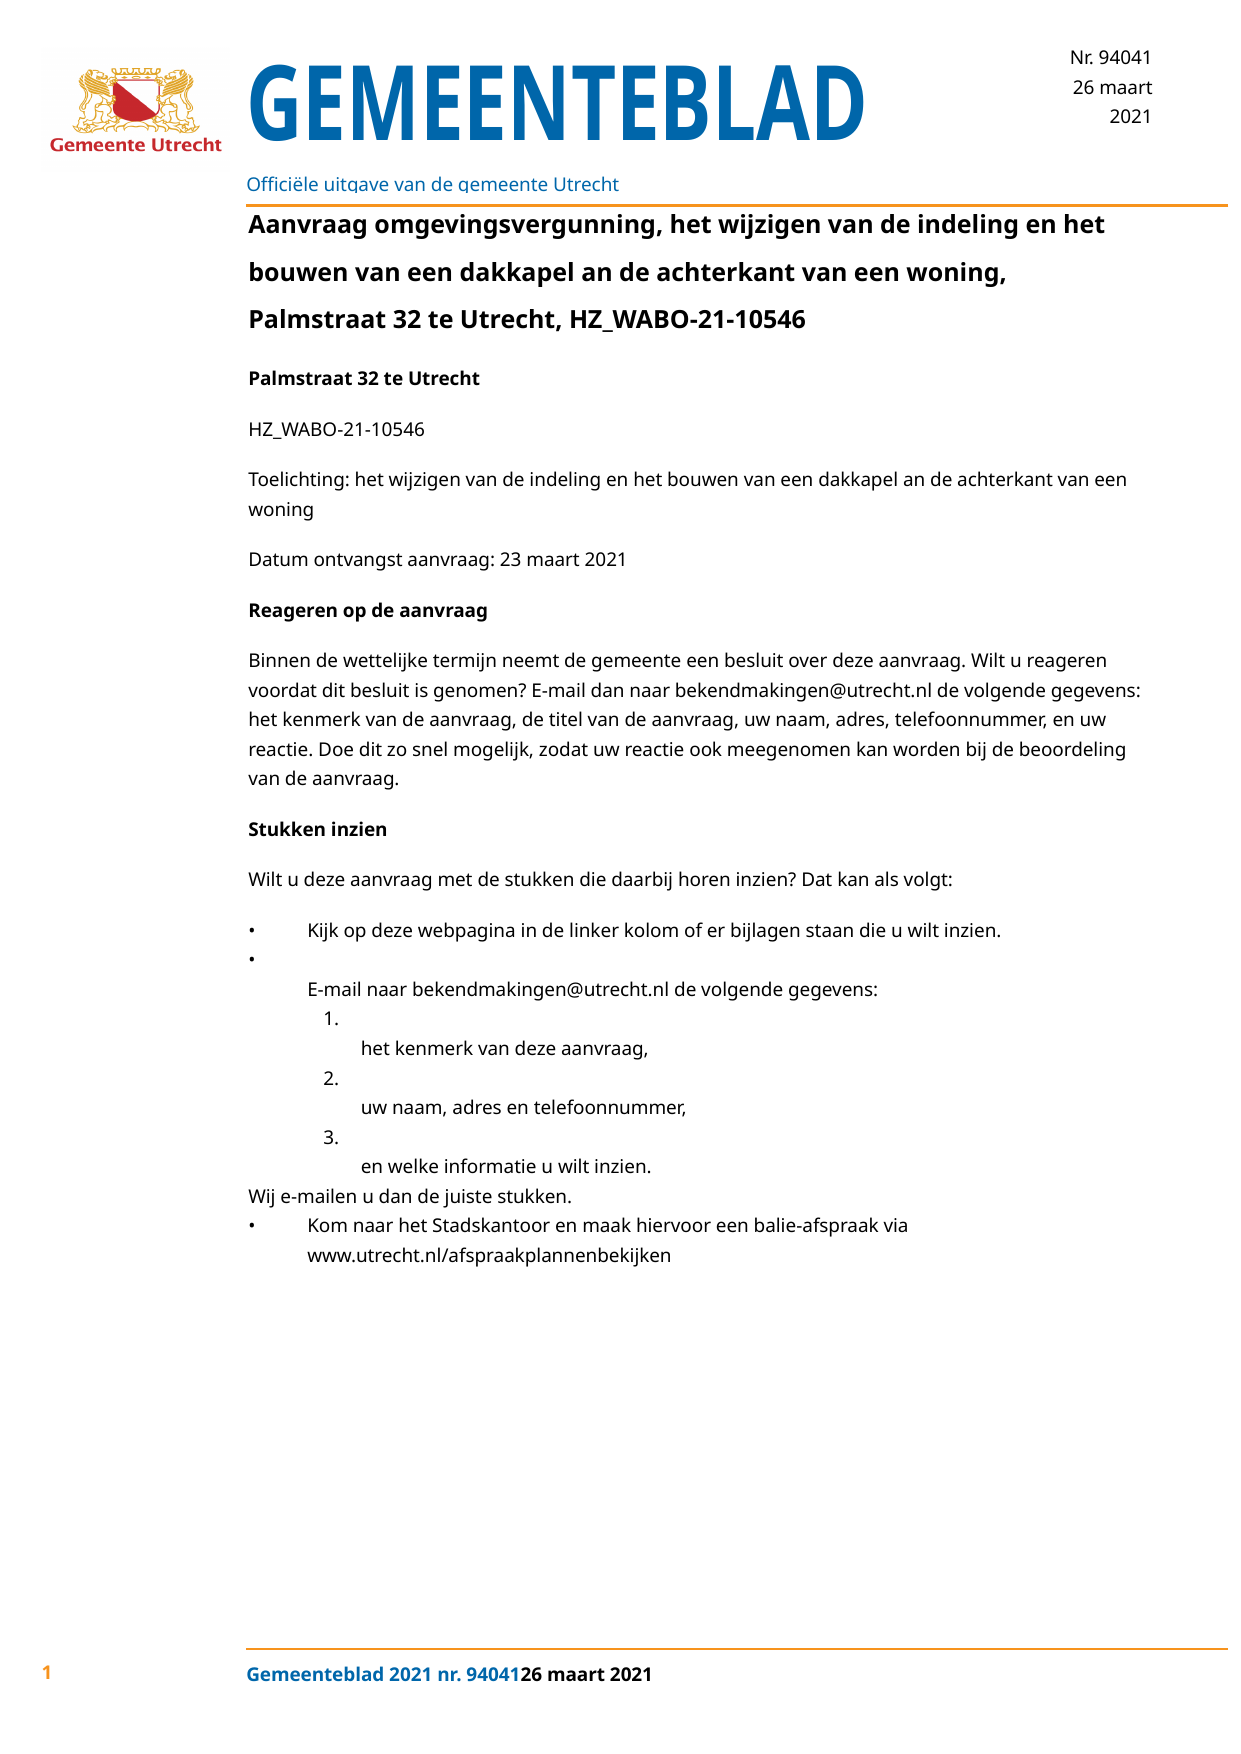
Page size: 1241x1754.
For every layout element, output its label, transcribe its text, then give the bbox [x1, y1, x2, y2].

text HZ_WABO-21-10546 [248, 416, 1152, 442]
list Kijk op deze webpagina in de linker kolom of er bijlagen staan die u wilt inzien. [248, 917, 1152, 942]
picture [41, 47, 231, 172]
list en welke informatie u wilt inzien. [323, 1153, 1152, 1179]
text Wilt u deze aanvraag met de stukken die daarbij horen inzien? Dat kan als volgt: [248, 866, 1152, 892]
text Datum ontvangst aanvraag: 23 maart 2021 [248, 546, 1152, 572]
text Aanvraag omgevingsvergunning, het wijzigen van de indeling en het bouwen van een dakkapel an de achterkant van een woning, Palmstraat 32 te Utrecht, HZ_WABO-21-10546 [248, 207, 1152, 336]
text Binnen de wettelijke termijn neemt de gemeente een besluit over deze aanvraag. Wilt u reageren voordat dit besluit is genomen? E-mail dan naar bekendmakingen@utrecht.nl de volgende gegevens: het kenmerk van de aanvraag, de titel van de aanvraag, uw naam, adres, telefoonnummer, en uw reactie. Doe dit zo snel mogelijk, zodat uw reactie ook meegenomen kan worden bij de beoordeling van de aanvraag. [248, 647, 1152, 791]
text Toelichting: het wijzigen van de indeling en het bouwen van een dakkapel an de achterkant van een woning [248, 466, 1152, 522]
text Reageren op de aanvraag [248, 597, 1152, 622]
text Wij e-mailen u dan de juiste stukken. [248, 1183, 1152, 1209]
list Kom naar het Stadskantoor en maak hiervoor een balie-afspraak via www.utrecht.nl/afspraakplannenbekijken [248, 1213, 1152, 1268]
list uw naam, adres en telefoonnummer, [323, 1094, 1152, 1120]
text Palmstraat 32 te Utrecht [248, 366, 1152, 391]
list het kenmerk van deze aanvraag, [323, 1035, 1152, 1061]
list E-mail naar bekendmakingen@utrecht.nl de volgende gegevens: [248, 976, 1152, 1002]
text Stukken inzien [248, 816, 1152, 842]
